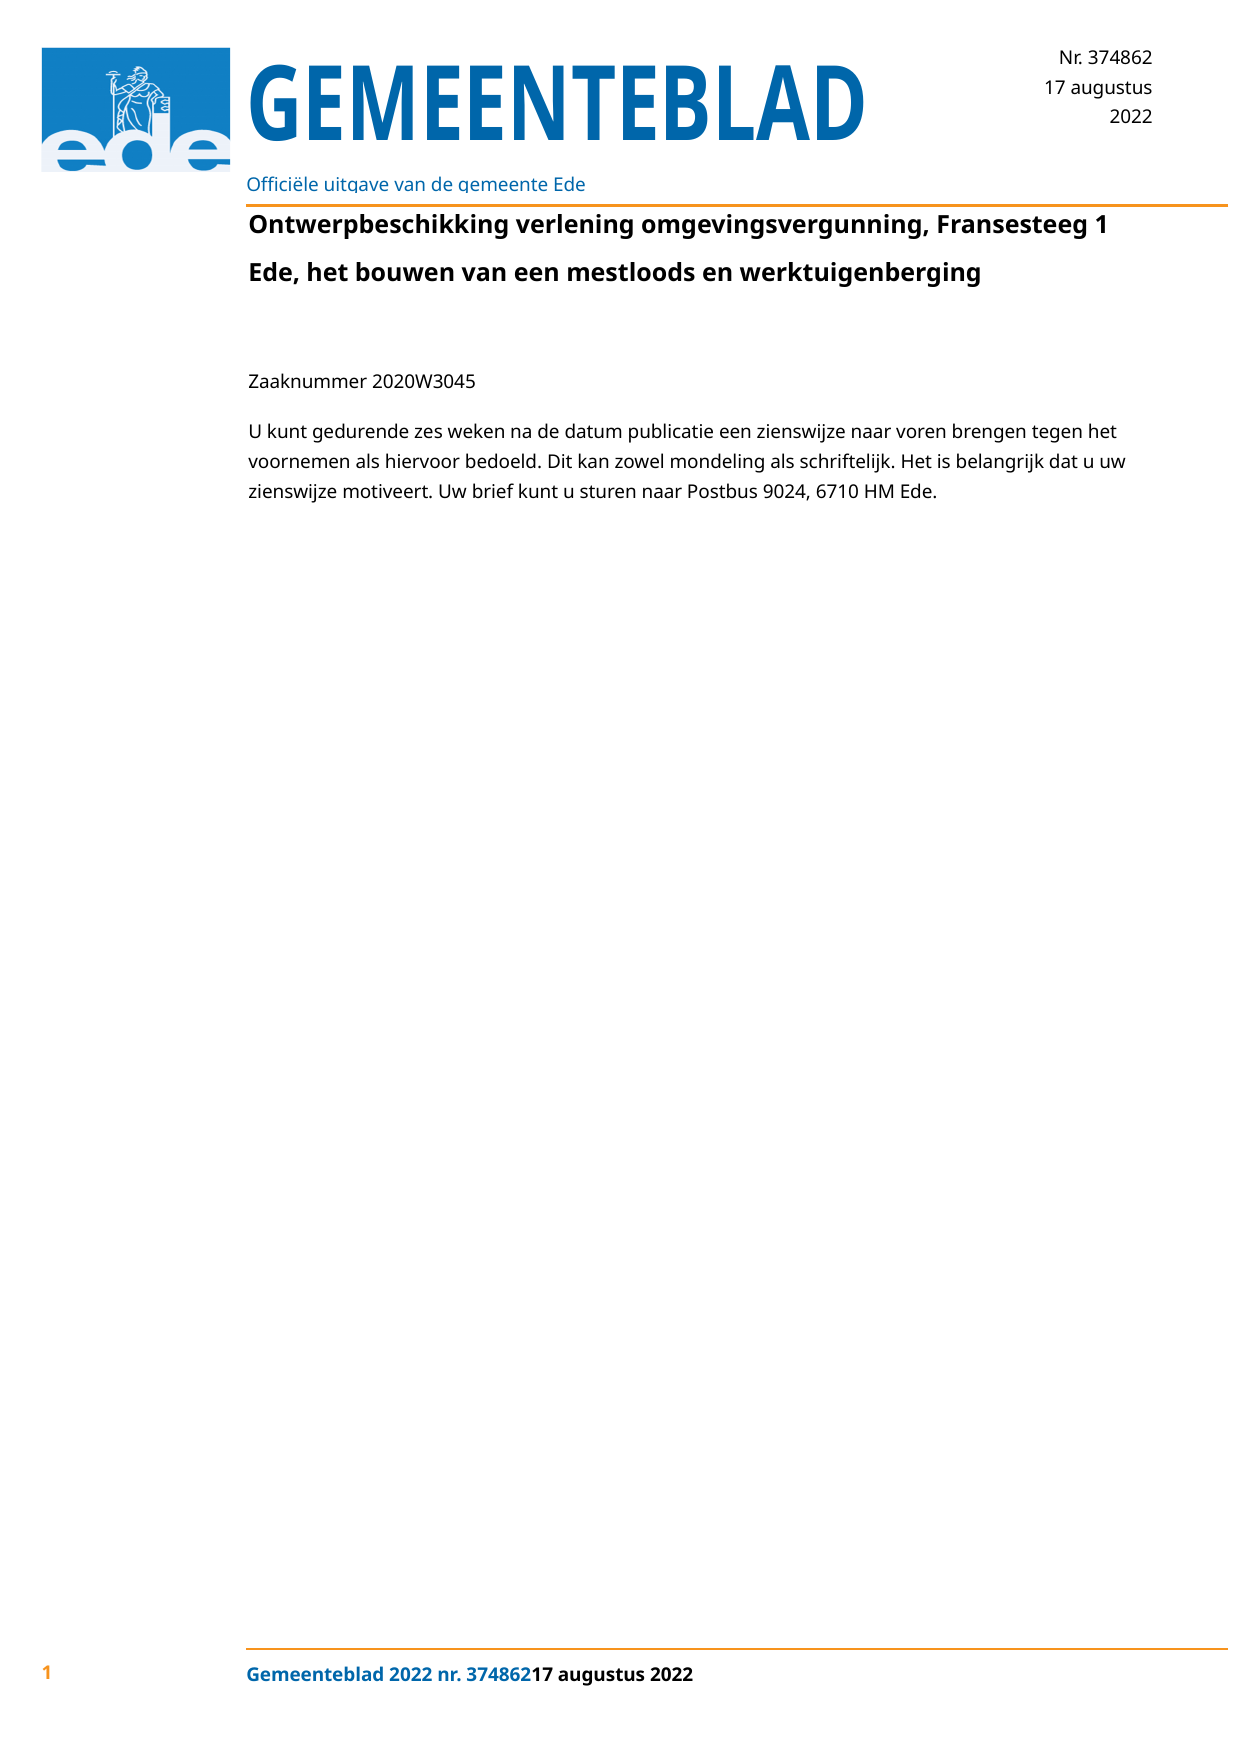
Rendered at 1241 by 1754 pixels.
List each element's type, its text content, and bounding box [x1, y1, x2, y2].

text U kunt gedurende zes weken na de datum publicatie een zienswijze naar voren brengen tegen het voornemen als hiervoor bedoeld. Dit kan zowel mondeling als schriftelijk. Het is belangrijk dat u uw zienswijze motiveert. Uw brief kunt u sturen naar Postbus 9024, 6710 HM Ede. [248, 419, 1152, 504]
text Ontwerpbeschikking verlening omgevingsvergunning, Fransesteeg 1 Ede, het bouwen van een mestloods en werktuigenberging [248, 207, 1152, 288]
picture [41, 47, 231, 172]
text Zaaknummer 2020W3045 [248, 368, 1152, 394]
